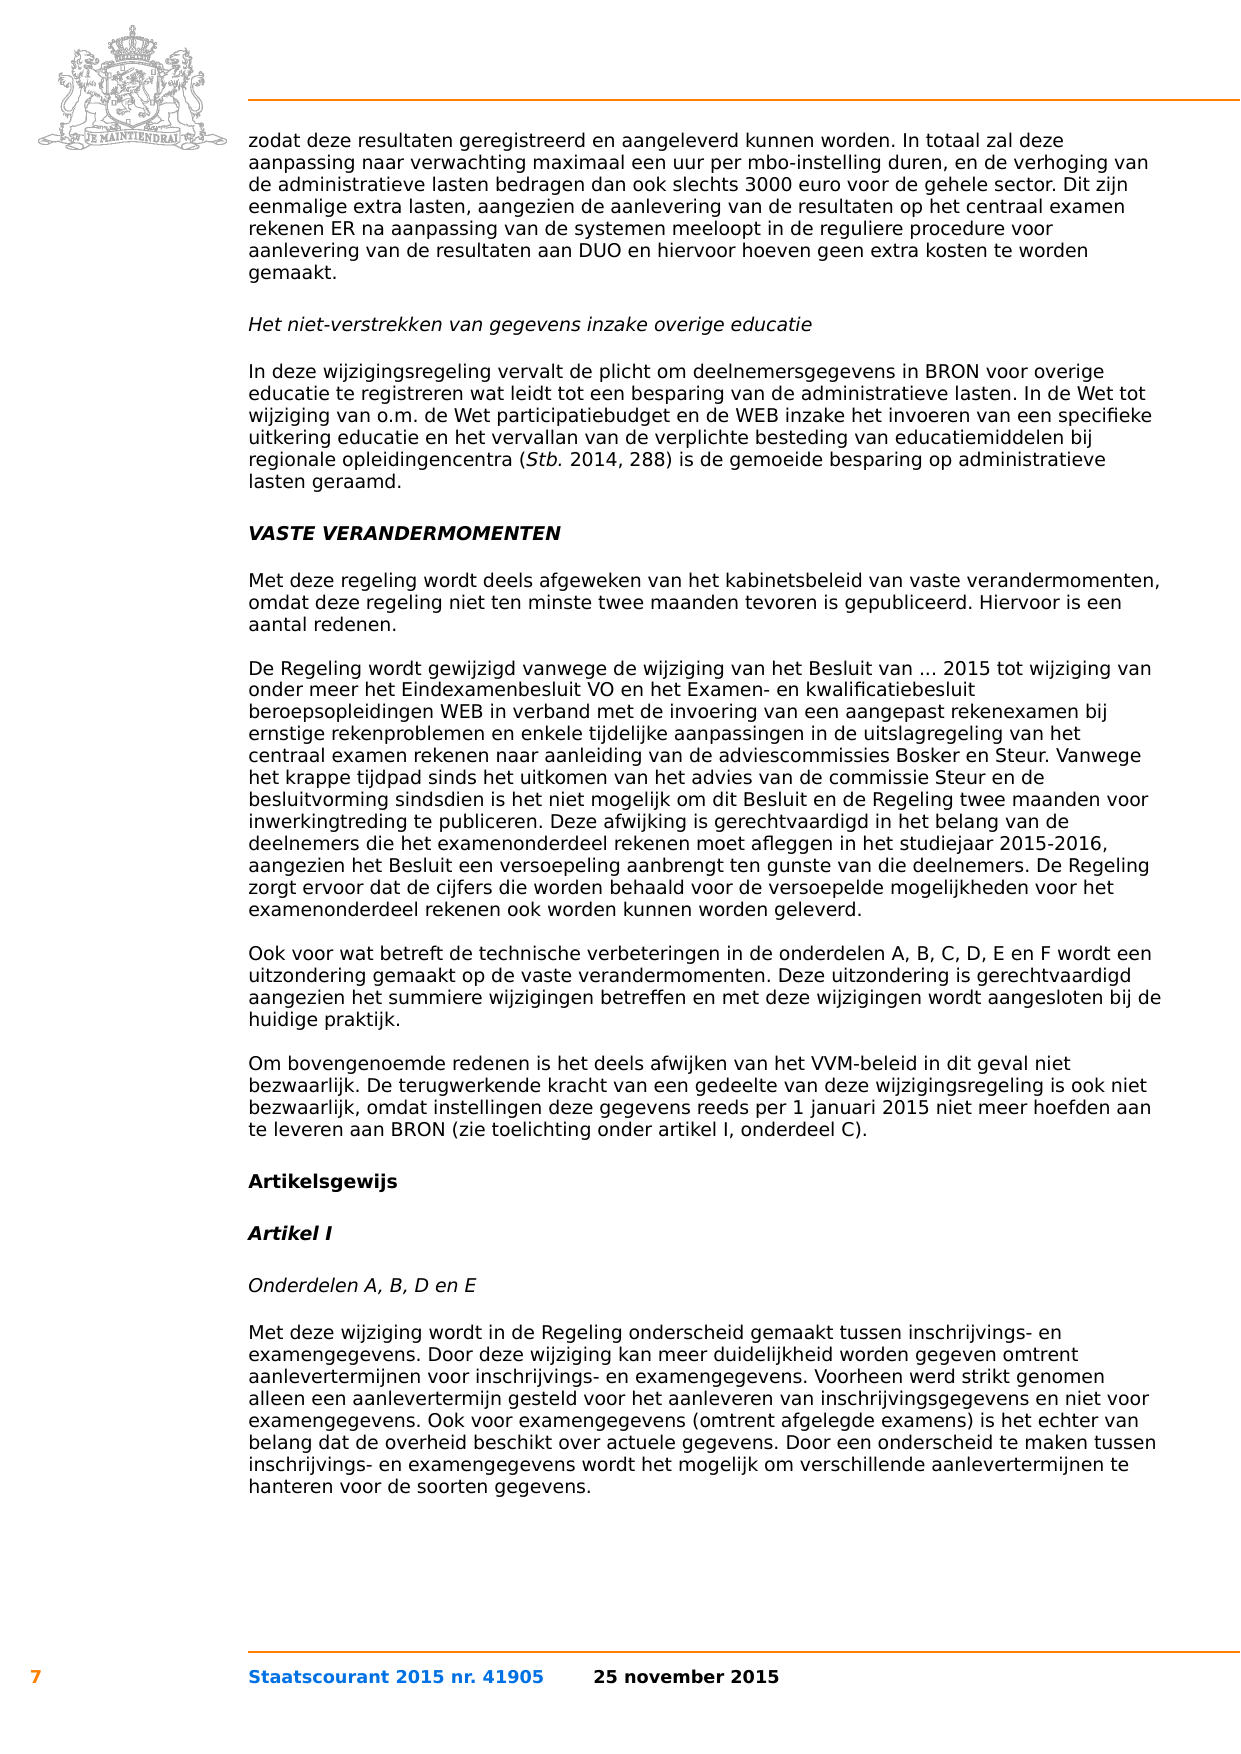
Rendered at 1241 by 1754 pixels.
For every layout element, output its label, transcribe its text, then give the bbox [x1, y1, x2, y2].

text Ook voor wat betreft de technische verbeteringen in de onderdelen A, B, C, D, E en F wordt een uitzondering gemaakt op de vaste verandermomenten. Deze uitzondering is gerechtvaardigd aangezien het summiere wijzigingen betreffen en met deze wijzigingen wordt aangesloten bij de huidige praktijk. [248, 943, 1163, 1031]
text Met deze regeling wordt deels afgeweken van het kabinetsbeleid van vaste verandermomenten, omdat deze regeling niet ten minste twee maanden tevoren is gepubliceerd. Hiervoor is een aantal redenen. [248, 569, 1163, 636]
subtitle Het niet-verstrekken van gegevens inzake overige educatie [248, 314, 1163, 336]
text Met deze wijziging wordt in de Regeling onderscheid gemaakt tussen inschrijvings- en examengegevens. Door deze wijziging kan meer duidelijkheid worden gegeven omtrent aanlevertermijnen voor inschrijvings- en examengegevens. Voorheen werd strikt genomen alleen een aanlevertermijn gesteld voor het aanleveren van inschrijvingsgegevens en niet voor examengegevens. Ook voor examengegevens (omtrent afgelegde examens) is het echter van belang dat de overheid beschikt over actuele gegevens. Door een onderscheid te maken tussen inschrijvings- en examengegevens wordt het mogelijk om verschillende aanlevertermijnen te hanteren voor de soorten gegevens. [248, 1322, 1163, 1497]
text zodat deze resultaten geregistreerd en aangeleverd kunnen worden. In totaal zal deze aanpassing naar verwachting maximaal een uur per mbo-instelling duren, en de verhoging van de administratieve lasten bedragen dan ook slechts 3000 euro voor de gehele sector. Dit zijn eenmalige extra lasten, aangezien de aanlevering van de resultaten op het centraal examen rekenen ER na aanpassing van de systemen meeloopt in de reguliere procedure voor aanlevering van de resultaten aan DUO en hiervoor hoeven geen extra kosten te worden gemaakt. [248, 130, 1163, 284]
text In deze wijzigingsregeling vervalt de plicht om deelnemersgegevens in BRON voor overige educatie te registreren wat leidt tot een besparing van de administratieve lasten. In de Wet tot wijziging van o.m. de Wet participatiebudget en de WEB inzake het invoeren van een specifieke uitkering educatie en het vervallan van de verplichte besteding van educatiemiddelen bij regionale opleidingencentra (Stb. 2014, 288) is de gemoeide besparing op administratieve lasten geraamd. [248, 361, 1163, 493]
text De Regeling wordt gewijzigd vanwege de wijziging van het Besluit van ... 2015 tot wijziging van onder meer het Eindexamenbesluit VO en het Examen- en kwalificatiebesluit beroepsopleidingen WEB in verband met de invoering van een aangepast rekenexamen bij ernstige rekenproblemen en enkele tijdelijke aanpassingen in de uitslagregeling van het centraal examen rekenen naar aanleiding van de adviescommissies Bosker en Steur. Vanwege het krappe tijdpad sinds het uitkomen van het advies van de commissie Steur en de besluitvorming sindsdien is het niet mogelijk om dit Besluit en de Regeling twee maanden voor inwerkingtreding te publiceren. Deze afwijking is gerechtvaardigd in het belang van de deelnemers die het examenonderdeel rekenen moet afleggen in het studiejaar 2015-2016, aangezien het Besluit een versoepeling aanbrengt ten gunste van die deelnemers. De Regeling zorgt ervoor dat de cijfers die worden behaald voor de versoepelde mogelijkheden voor het examenonderdeel rekenen ook worden kunnen worden geleverd. [248, 657, 1163, 921]
subtitle VASTE VERANDERMOMENTEN [248, 523, 1163, 544]
subtitle Artikel I [248, 1223, 1163, 1245]
subtitle Artikelsgewijs [248, 1171, 1163, 1193]
subtitle Onderdelen A, B, D en E [248, 1275, 1163, 1297]
text Om bovengenoemde redenen is het deels afwijken van het VVM-beleid in dit geval niet bezwaarlijk. De terugwerkende kracht van een gedeelte van deze wijzigingsregeling is ook niet bezwaarlijk, omdat instellingen deze gegevens reeds per 1 januari 2015 niet meer hoefden aan te leveren aan BRON (zie toelichting onder artikel I, onderdeel C). [248, 1053, 1163, 1141]
picture [38, 25, 227, 150]
